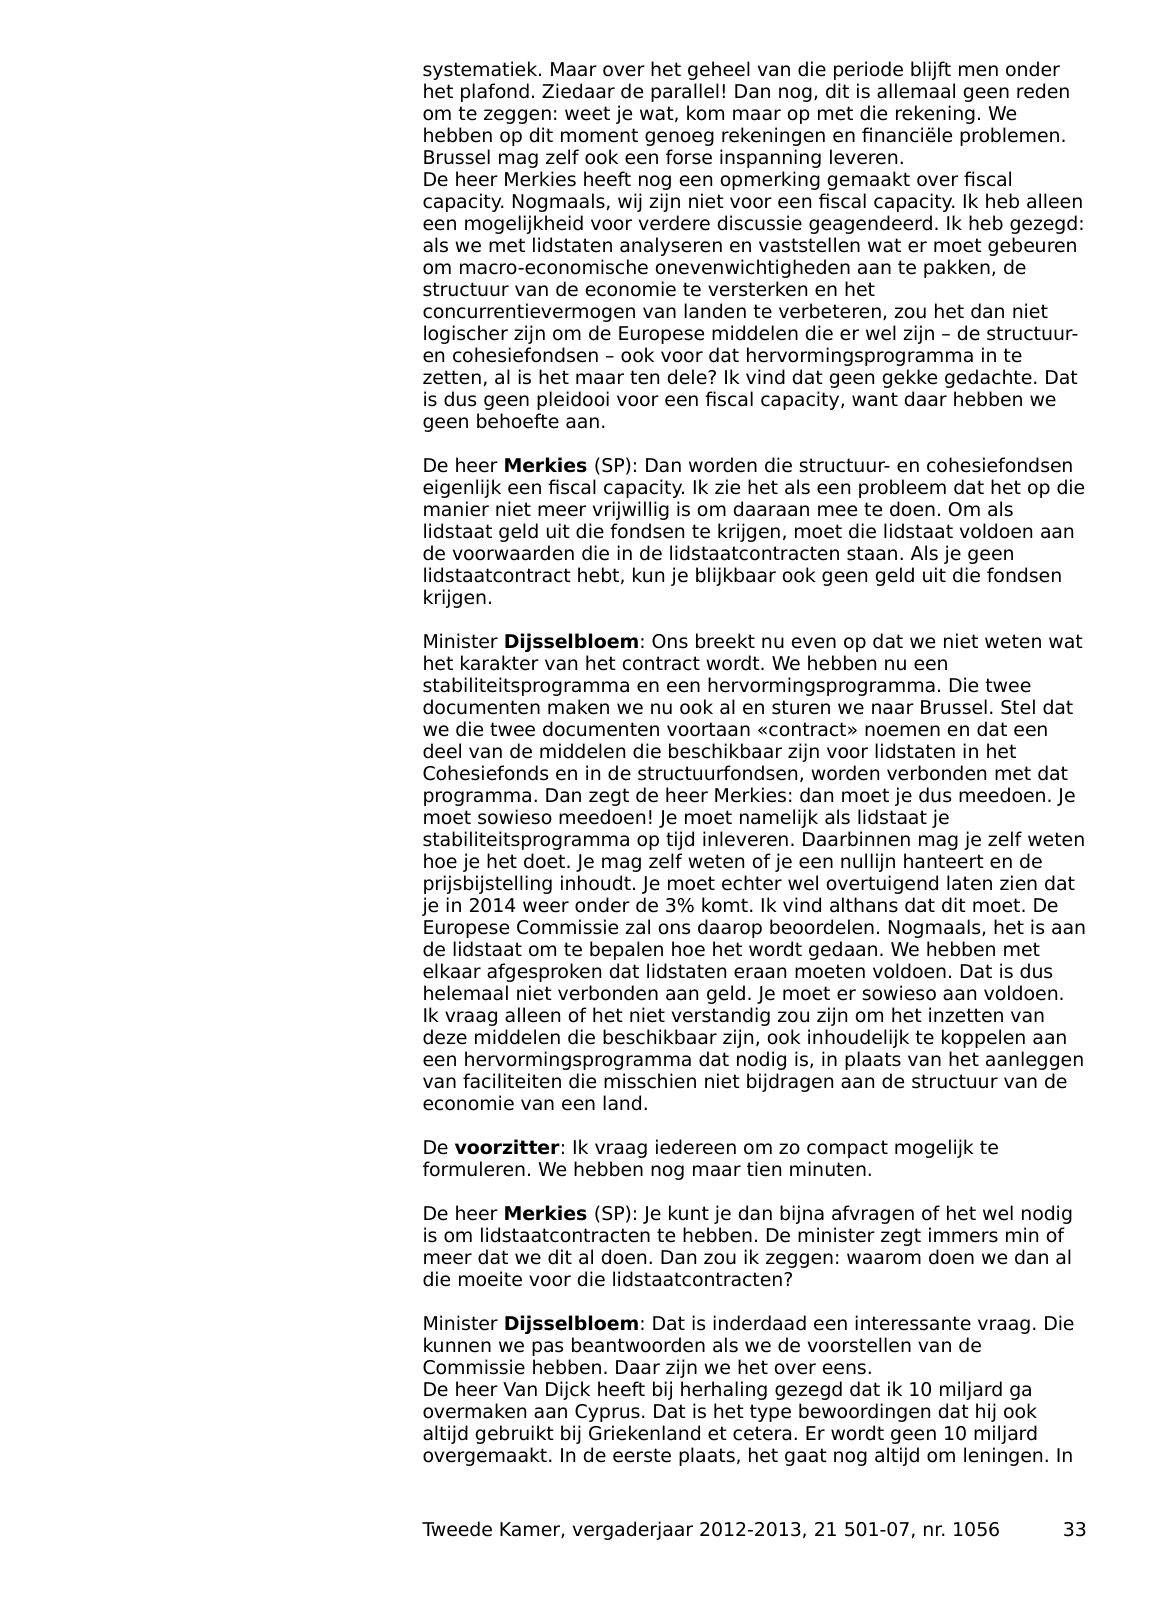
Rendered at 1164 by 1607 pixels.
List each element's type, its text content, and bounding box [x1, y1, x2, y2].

text systematiek. Maar over het geheel van die periode blijft men onder het plafond. Ziedaar de parallel! Dan nog, dit is allemaal geen reden om te zeggen: weet je wat, kom maar op met die rekening. We hebben op dit moment genoeg rekeningen en financiële problemen. Brussel mag zelf ook een forse inspanning leveren. [422, 59, 1087, 169]
text De heer Van Dijck heeft bij herhaling gezegd dat ik 10 miljard ga overmaken aan Cyprus. Dat is het type bewoordingen dat hij ook altijd gebruikt bij Griekenland et cetera. Er wordt geen 10 miljard overgemaakt. In de eerste plaats, het gaat nog altijd om leningen. In [422, 1379, 1087, 1467]
text De heer Merkies heeft nog een opmerking gemaakt over fiscal capacity. Nogmaals, wij zijn niet voor een fiscal capacity. Ik heb alleen een mogelijkheid voor verdere discussie geagendeerd. Ik heb gezegd: als we met lidstaten analyseren en vaststellen wat er moet gebeuren om macro-economische onevenwichtigheden aan te pakken, de structuur van de economie te versterken en het concurrentievermogen van landen te verbeteren, zou het dan niet logischer zijn om de Europese middelen die er wel zijn – de structuur- en cohesiefondsen – ook voor dat hervormingsprogramma in te zetten, al is het maar ten dele? Ik vind dat geen gekke gedachte. Dat is dus geen pleidooi voor een fiscal capacity, want daar hebben we geen behoefte aan. [422, 169, 1087, 433]
text De voorzitter: Ik vraag iedereen om zo compact mogelijk te formuleren. We hebben nog maar tien minuten. [422, 1137, 1087, 1181]
text Minister Dijsselbloem: Dat is inderdaad een interessante vraag. Die kunnen we pas beantwoorden als we de voorstellen van de Commissie hebben. Daar zijn we het over eens. [422, 1313, 1087, 1379]
text De heer Merkies (SP): Dan worden die structuur- en cohesiefondsen eigenlijk een fiscal capacity. Ik zie het als een probleem dat het op die manier niet meer vrijwillig is om daaraan mee te doen. Om als lidstaat geld uit die fondsen te krijgen, moet die lidstaat voldoen aan de voorwaarden die in de lidstaatcontracten staan. Als je geen lidstaatcontract hebt, kun je blijkbaar ook geen geld uit die fondsen krijgen. [422, 455, 1087, 609]
text De heer Merkies (SP): Je kunt je dan bijna afvragen of het wel nodig is om lidstaatcontracten te hebben. De minister zegt immers min of meer dat we dit al doen. Dan zou ik zeggen: waarom doen we dan al die moeite voor die lidstaatcontracten? [422, 1203, 1087, 1291]
text Minister Dijsselbloem: Ons breekt nu even op dat we niet weten wat het karakter van het contract wordt. We hebben nu een stabiliteitsprogramma en een hervormingsprogramma. Die twee documenten maken we nu ook al en sturen we naar Brussel. Stel dat we die twee documenten voortaan «contract» noemen en dat een deel van de middelen die beschikbaar zijn voor lidstaten in het Cohesiefonds en in de structuurfondsen, worden verbonden met dat programma. Dan zegt de heer Merkies: dan moet je dus meedoen. Je moet sowieso meedoen! Je moet namelijk als lidstaat je stabiliteitsprogramma op tijd inleveren. Daarbinnen mag je zelf weten hoe je het doet. Je mag zelf weten of je een nullijn hanteert en de prijsbijstelling inhoudt. Je moet echter wel overtuigend laten zien dat je in 2014 weer onder de 3% komt. Ik vind althans dat dit moet. De Europese Commissie zal ons daarop beoordelen. Nogmaals, het is aan de lidstaat om te bepalen hoe het wordt gedaan. We hebben met elkaar afgesproken dat lidstaten eraan moeten voldoen. Dat is dus helemaal niet verbonden aan geld. Je moet er sowieso aan voldoen. Ik vraag alleen of het niet verstandig zou zijn om het inzetten van deze middelen die beschikbaar zijn, ook inhoudelijk te koppelen aan een hervormingsprogramma dat nodig is, in plaats van het aanleggen van faciliteiten die misschien niet bijdragen aan de structuur van de economie van een land. [422, 631, 1087, 1114]
